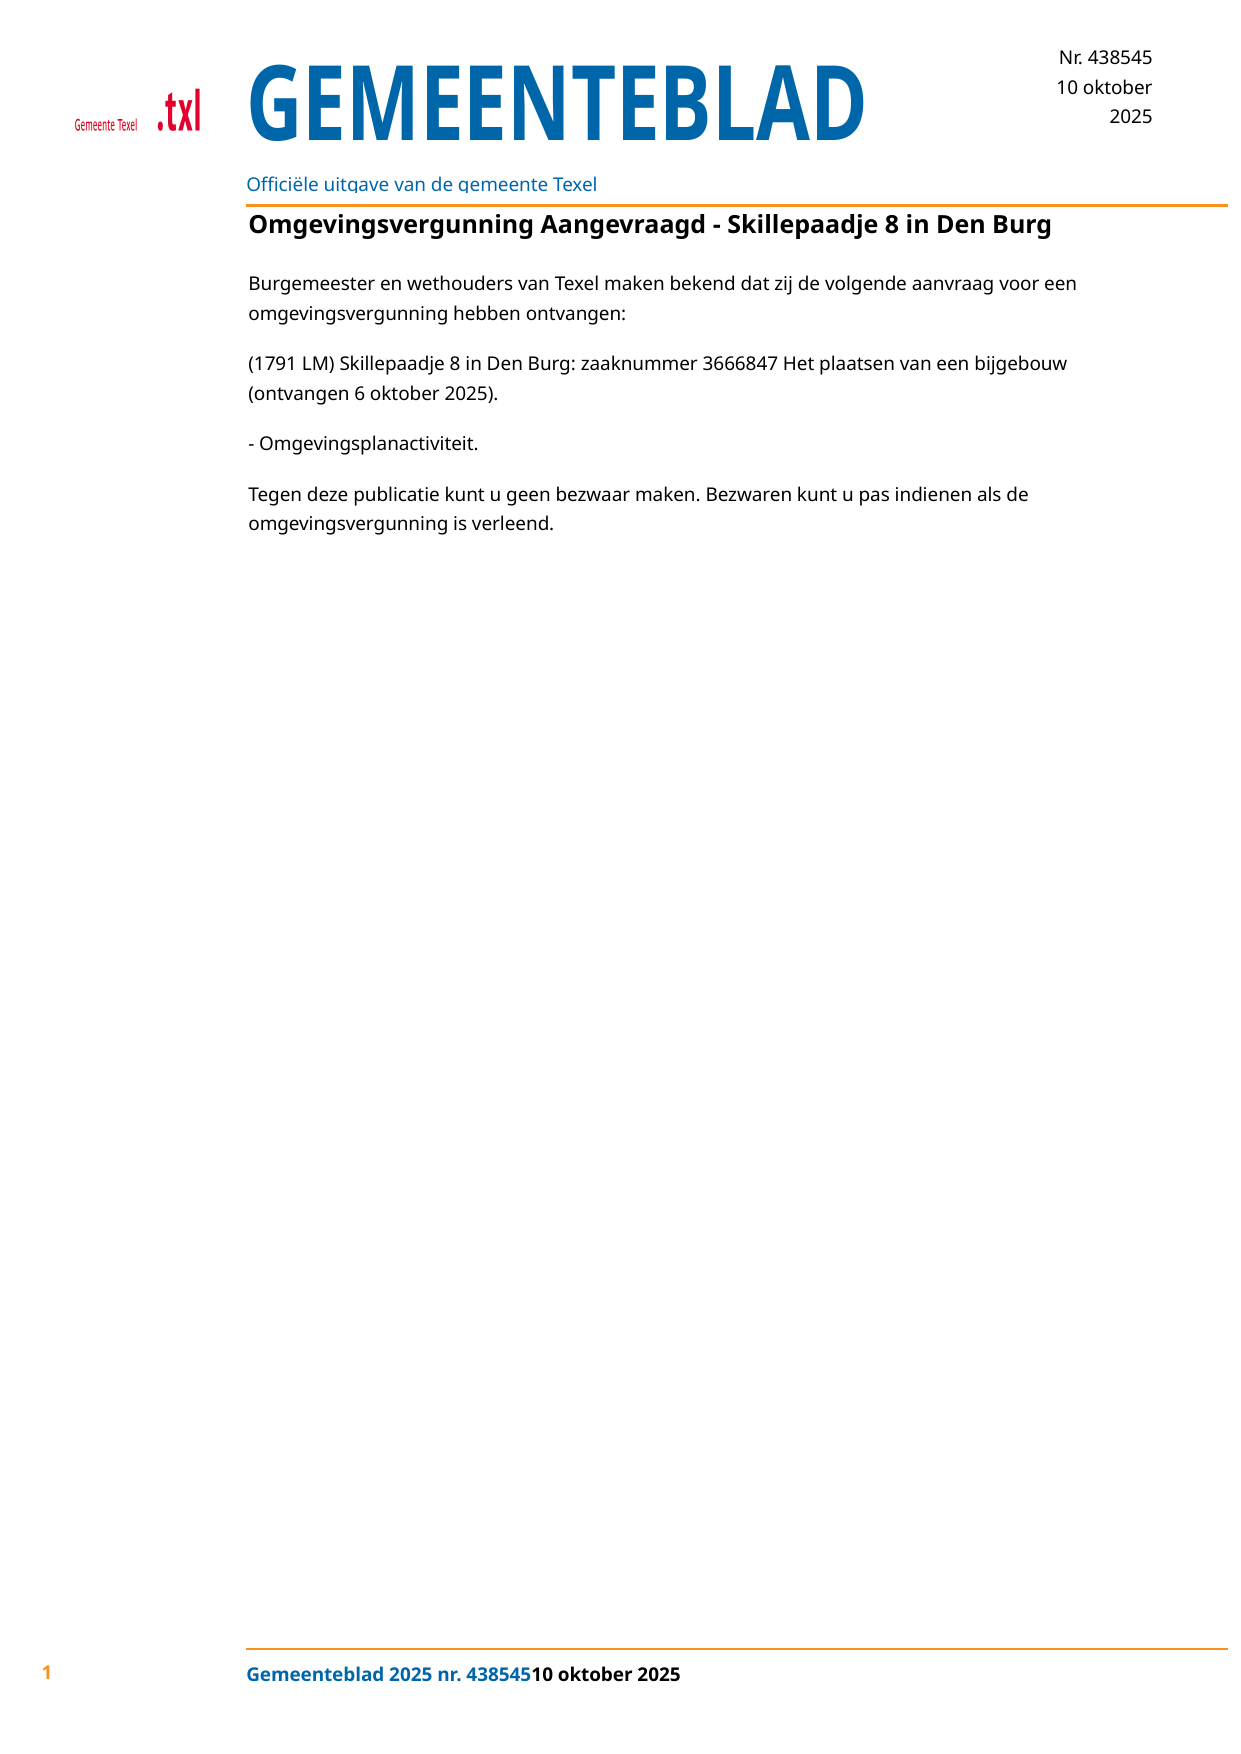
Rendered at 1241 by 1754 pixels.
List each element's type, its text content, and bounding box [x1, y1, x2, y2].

text Burgemeester en wethouders van Texel maken bekend dat zij de volgende aanvraag voor een omgevingsvergunning hebben ontvangen: [248, 270, 1152, 326]
picture [41, 47, 231, 172]
text - Omgevingsplanactiviteit. [248, 430, 1152, 456]
text (1791 LM) Skillepaadje 8 in Den Burg: zaaknummer 3666847 Het plaatsen van een bijgebouw (ontvangen 6 oktober 2025). [248, 350, 1152, 406]
text Tegen deze publicatie kunt u geen bezwaar maken. Bezwaren kunt u pas indienen als de omgevingsvergunning is verleend. [248, 481, 1152, 536]
text Omgevingsvergunning Aangevraagd - Skillepaadje 8 in Den Burg [248, 207, 1152, 241]
